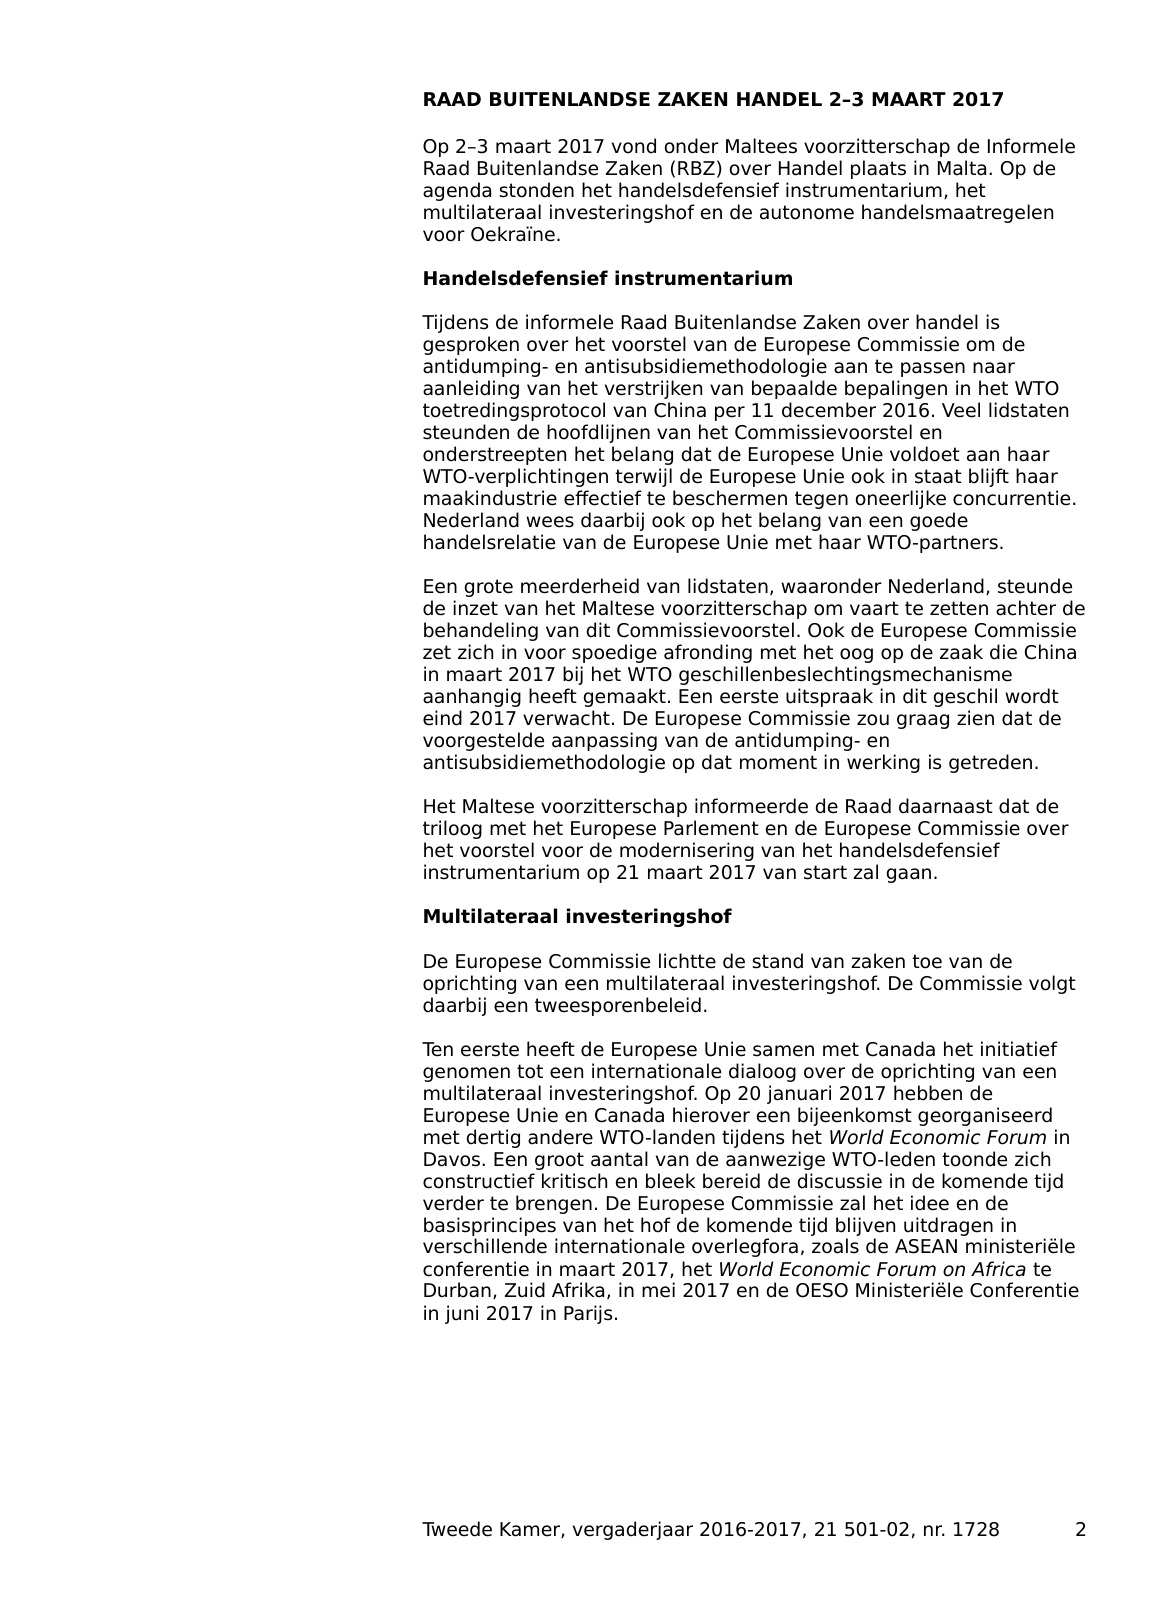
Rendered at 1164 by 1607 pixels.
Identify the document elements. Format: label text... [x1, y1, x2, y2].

subtitle RAAD BUITENLANDSE ZAKEN HANDEL 2–3 MAART 2017 [422, 89, 1087, 111]
text Een grote meerderheid van lidstaten, waaronder Nederland, steunde de inzet van het Maltese voorzitterschap om vaart te zetten achter de behandeling van dit Commissievoorstel. Ook de Europese Commissie zet zich in voor spoedige afronding met het oog op de zaak die China in maart 2017 bij het WTO geschillenbeslechtingsmechanisme aanhangig heeft gemaakt. Een eerste uitspraak in dit geschil wordt eind 2017 verwacht. De Europese Commissie zou graag zien dat de voorgestelde aanpassing van de antidumping- en antisubsidiemethodologie op dat moment in werking is getreden. [422, 576, 1087, 774]
text Het Maltese voorzitterschap informeerde de Raad daarnaast dat de triloog met het Europese Parlement en de Europese Commissie over het voorstel voor de modernisering van het handelsdefensief instrumentarium op 21 maart 2017 van start zal gaan. [422, 796, 1087, 884]
text Ten eerste heeft de Europese Unie samen met Canada het initiatief genomen tot een internationale dialoog over de oprichting van een multilateraal investeringshof. Op 20 januari 2017 hebben de Europese Unie en Canada hierover een bijeenkomst georganiseerd met dertig andere WTO-landen tijdens het World Economic Forum in Davos. Een groot aantal van de aanwezige WTO-leden toonde zich constructief kritisch en bleek bereid de discussie in de komende tijd verder te brengen. De Europese Commissie zal het idee en de basisprincipes van het hof de komende tijd blijven uitdragen in verschillende internationale overlegfora, zoals de ASEAN ministeriële conferentie in maart 2017, het World Economic Forum on Africa te Durban, Zuid Afrika, in mei 2017 en de OESO Ministeriële Conferentie in juni 2017 in Parijs. [422, 1039, 1087, 1324]
text De Europese Commissie lichtte de stand van zaken toe van de oprichting van een multilateraal investeringshof. De Commissie volgt daarbij een tweesporenbeleid. [422, 951, 1087, 1016]
text Tijdens de informele Raad Buitenlandse Zaken over handel is gesproken over het voorstel van de Europese Commissie om de antidumping- en antisubsidiemethodologie aan te passen naar aanleiding van het verstrijken van bepaalde bepalingen in het WTO toetredingsprotocol van China per 11 december 2016. Veel lidstaten steunden de hoofdlijnen van het Commissievoorstel en onderstreepten het belang dat de Europese Unie voldoet aan haar WTO-verplichtingen terwijl de Europese Unie ook in staat blijft haar maakindustrie effectief te beschermen tegen oneerlijke concurrentie. Nederland wees daarbij ook op het belang van een goede handelsrelatie van de Europese Unie met haar WTO-partners. [422, 312, 1087, 554]
subtitle Multilateraal investeringshof [422, 906, 1087, 928]
text Op 2–3 maart 2017 vond onder Maltees voorzitterschap de Informele Raad Buitenlandse Zaken (RBZ) over Handel plaats in Malta. Op de agenda stonden het handelsdefensief instrumentarium, het multilateraal investeringshof en de autonome handelsmaatregelen voor Oekraïne. [422, 136, 1087, 246]
subtitle Handelsdefensief instrumentarium [422, 268, 1087, 290]
